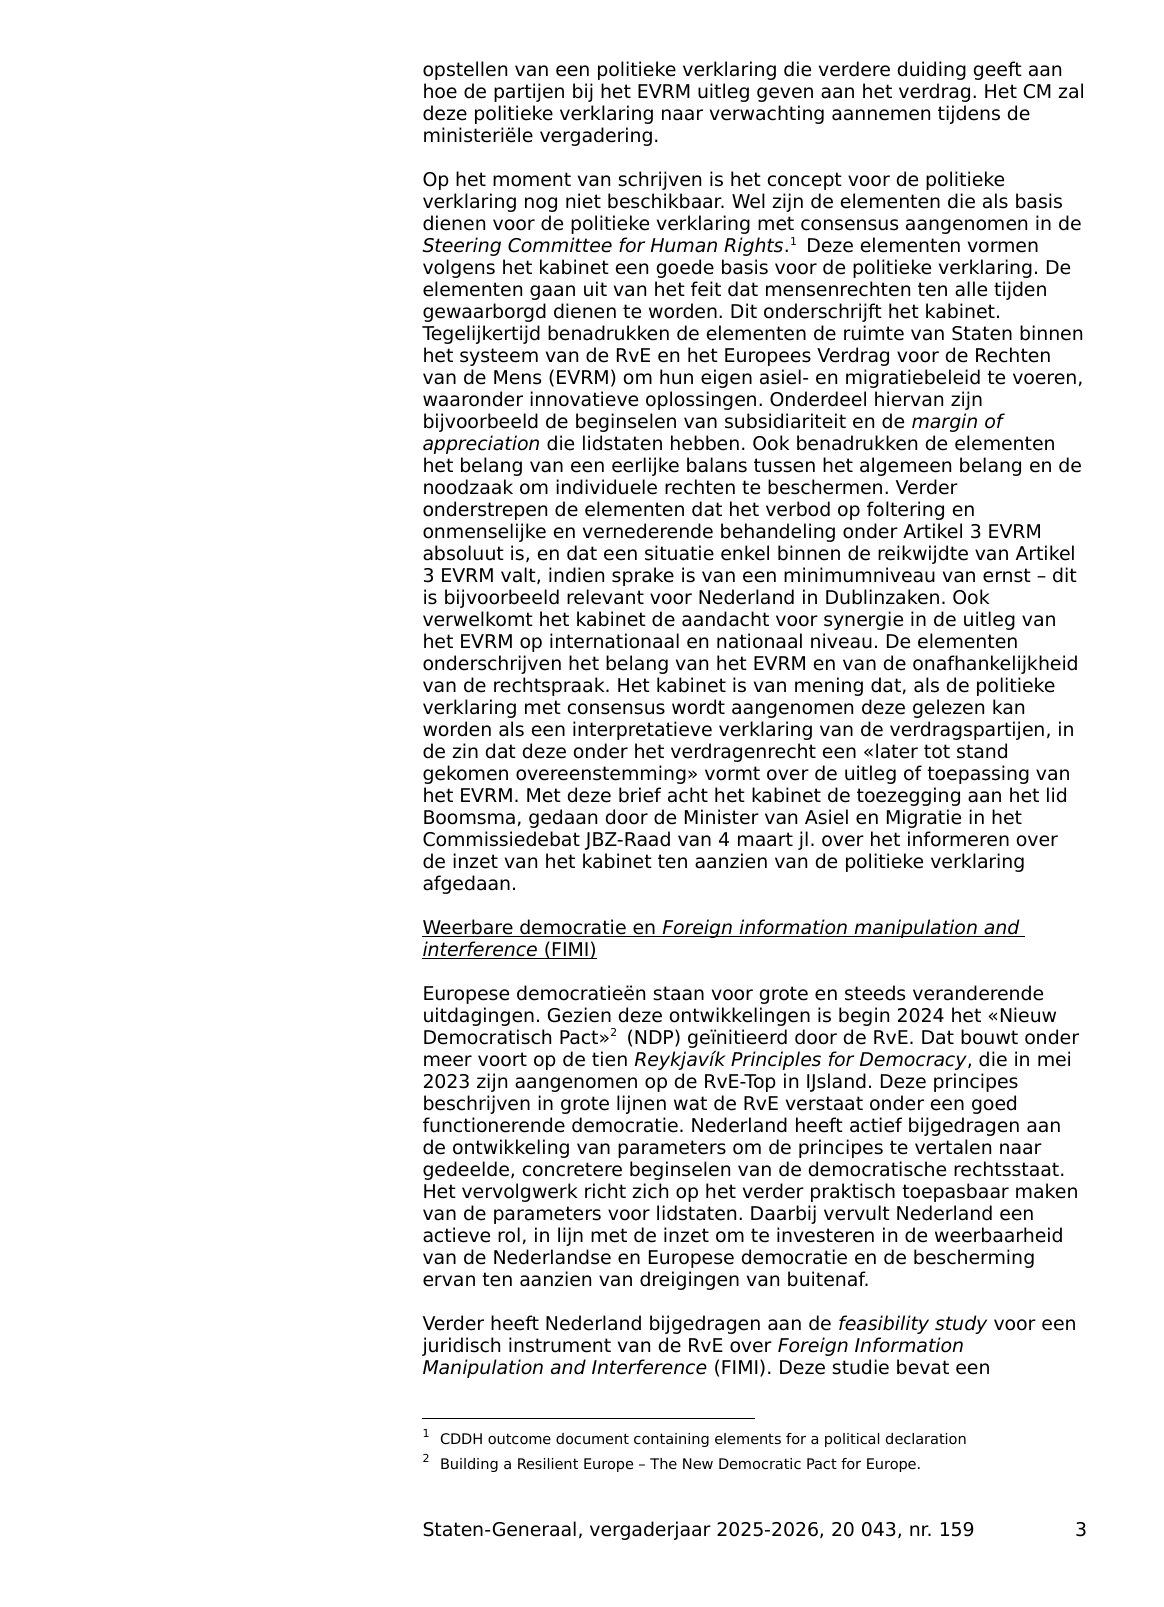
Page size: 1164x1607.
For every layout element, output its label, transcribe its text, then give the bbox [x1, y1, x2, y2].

text Verder heeft Nederland bijgedragen aan de feasibility study voor een juridisch instrument van de RvE over Foreign Information Manipulation and Interference (FIMI). Deze studie bevat een [422, 1313, 1087, 1379]
text Building a Resilient Europe – The New Democratic Pact for Europe. [422, 1452, 1087, 1474]
text opstellen van een politieke verklaring die verdere duiding geeft aan hoe de partijen bij het EVRM uitleg geven aan het verdrag. Het CM zal deze politieke verklaring naar verwachting aannemen tijdens de ministeriële vergadering. [422, 59, 1087, 147]
text Op het moment van schrijven is het concept voor de politieke verklaring nog niet beschikbaar. Wel zijn de elementen die als basis dienen voor de politieke verklaring met consensus aangenomen in de Steering Committee for Human Rights. Deze elementen vormen volgens het kabinet een goede basis voor de politieke verklaring. De elementen gaan uit van het feit dat mensenrechten ten alle tijden gewaarborgd dienen te worden. Dit onderschrijft het kabinet. Tegelijkertijd benadrukken de elementen de ruimte van Staten binnen het systeem van de RvE en het Europees Verdrag voor de Rechten van de Mens (EVRM) om hun eigen asiel- en migratiebeleid te voeren, waaronder innovatieve oplossingen. Onderdeel hiervan zijn bijvoorbeeld de beginselen van subsidiariteit en de margin of appreciation die lidstaten hebben. Ook benadrukken de elementen het belang van een eerlijke balans tussen het algemeen belang en de noodzaak om individuele rechten te beschermen. Verder onderstrepen de elementen dat het verbod op foltering en onmenselijke en vernederende behandeling onder Artikel 3 EVRM absoluut is, en dat een situatie enkel binnen de reikwijdte van Artikel 3 EVRM valt, indien sprake is van een minimumniveau van ernst – dit is bijvoorbeeld relevant voor Nederland in Dublinzaken. Ook verwelkomt het kabinet de aandacht voor synergie in de uitleg van het EVRM op internationaal en nationaal niveau. De elementen onderschrijven het belang van het EVRM en van de onafhankelijkheid van de rechtspraak. Het kabinet is van mening dat, als de politieke verklaring met consensus wordt aangenomen deze gelezen kan worden als een interpretatieve verklaring van de verdragspartijen, in de zin dat deze onder het verdragenrecht een «later tot stand gekomen overeenstemming» vormt over de uitleg of toepassing van het EVRM. Met deze brief acht het kabinet de toezegging aan het lid Boomsma, gedaan door de Minister van Asiel en Migratie in het Commissiedebat JBZ-Raad van 4 maart jl. over het informeren over de inzet van het kabinet ten aanzien van de politieke verklaring afgedaan. [422, 169, 1087, 894]
subtitle Weerbare democratie en Foreign information manipulation and interference (FIMI) [422, 917, 1087, 961]
text CDDH outcome document containing elements for a political declaration [422, 1427, 1087, 1449]
text Europese democratieën staan voor grote en steeds veranderende uitdagingen. Gezien deze ontwikkelingen is begin 2024 het «Nieuw Democratisch Pact» (NDP) geïnitieerd door de RvE. Dat bouwt onder meer voort op de tien Reykjavík Principles for Democracy, die in mei 2023 zijn aangenomen op de RvE-Top in IJsland. Deze principes beschrijven in grote lijnen wat de RvE verstaat onder een goed functionerende democratie. Nederland heeft actief bijgedragen aan de ontwikkeling van parameters om de principes te vertalen naar gedeelde, concretere beginselen van de democratische rechtsstaat. Het vervolgwerk richt zich op het verder praktisch toepasbaar maken van de parameters voor lidstaten. Daarbij vervult Nederland een actieve rol, in lijn met de inzet om te investeren in de weerbaarheid van de Nederlandse en Europese democratie en de bescherming ervan ten aanzien van dreigingen van buitenaf. [422, 983, 1087, 1291]
